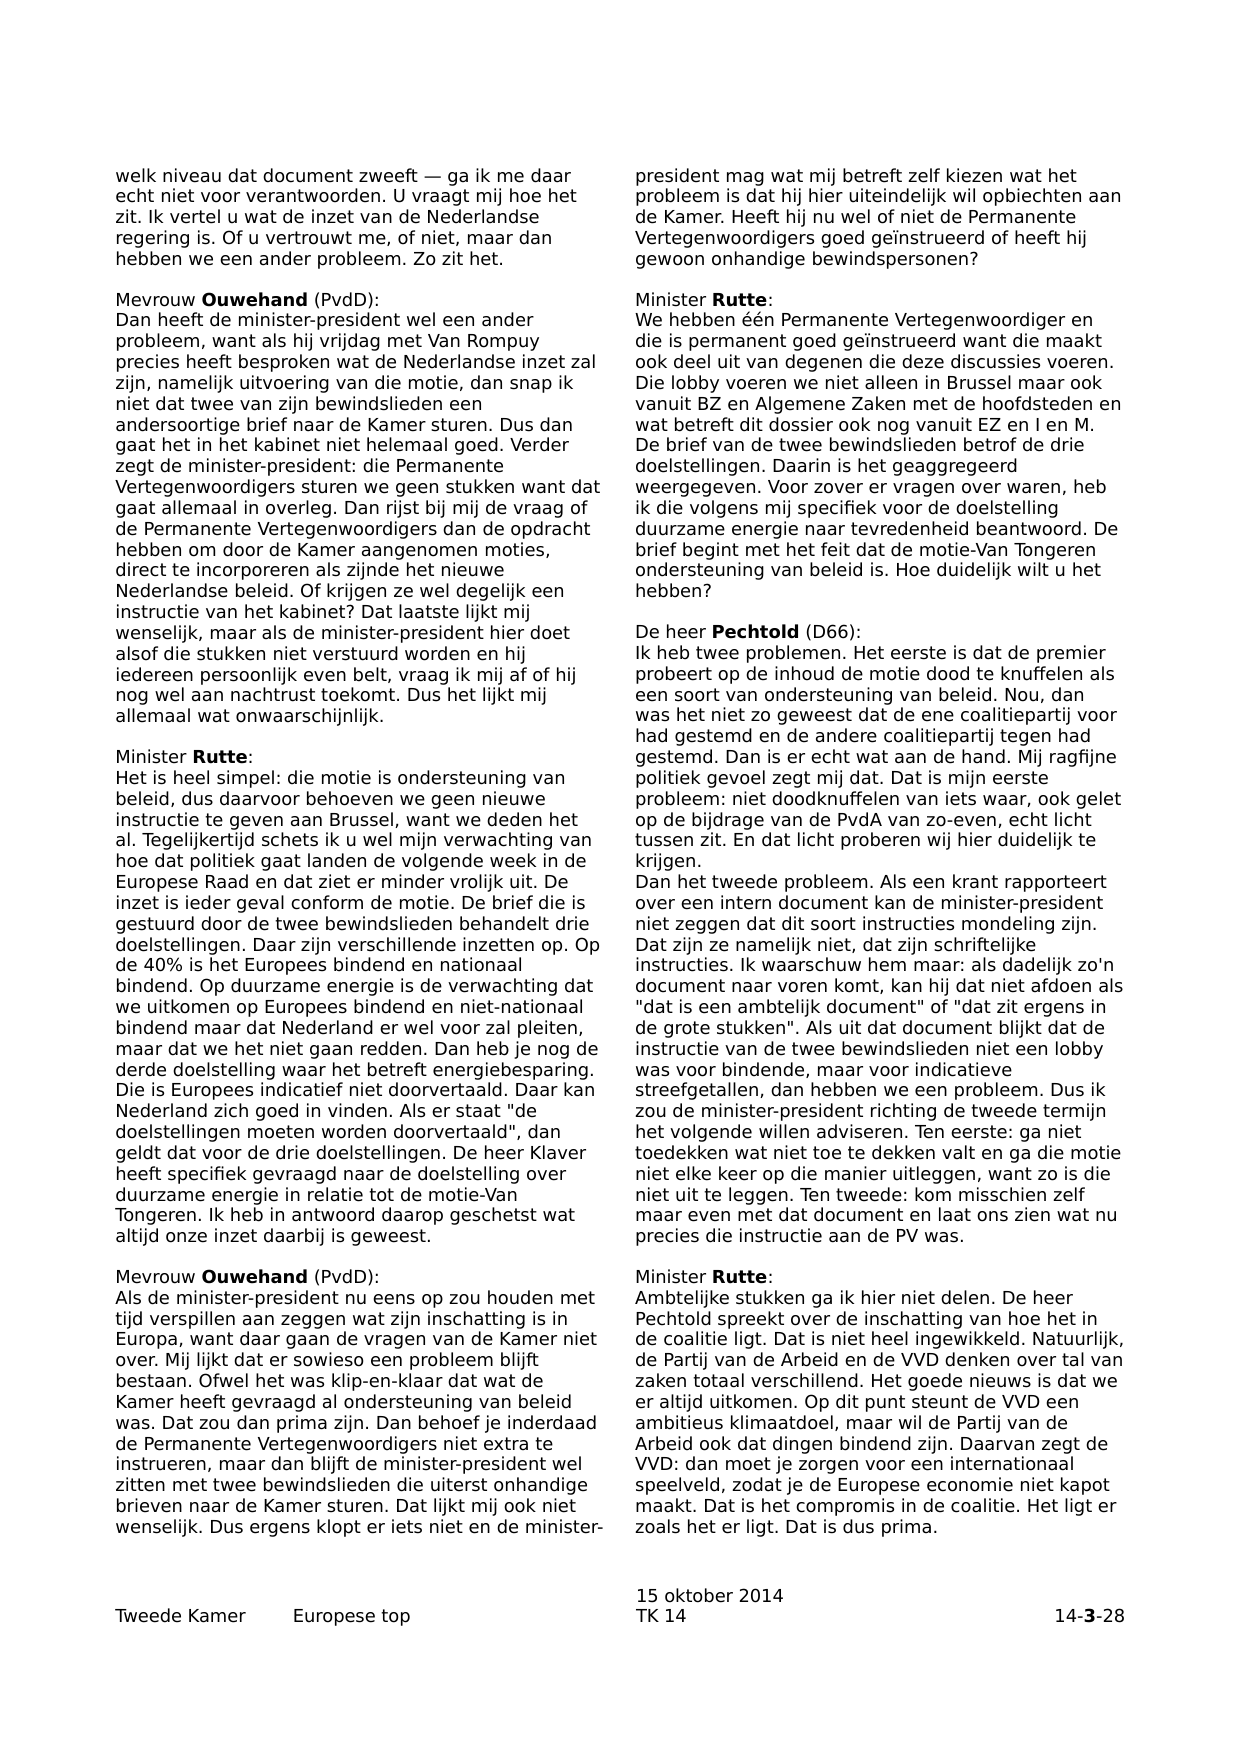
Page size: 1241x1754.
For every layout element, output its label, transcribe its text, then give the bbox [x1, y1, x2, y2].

text Mevrouw Ouwehand (PvdD): [115, 1267, 605, 1287]
text Ambtelijke stukken ga ik hier niet delen. De heer Pechtold spreekt over de inschatting van hoe het in de coalitie ligt. Dat is niet heel ingewikkeld. Natuurlijk, de Partij van de Arbeid en de VVD denken over tal van zaken totaal verschillend. Het goede nieuws is dat we er altijd uitkomen. Op dit punt steunt de VVD een ambitieus klimaatdoel, maar wil de Partij van de Arbeid ook dat dingen bindend zijn. Daarvan zegt de VVD: dan moet je zorgen voor een internationaal speelveld, zodat je de Europese economie niet kapot maakt. Dat is het compromis in de coalitie. Het ligt er zoals het er ligt. Dat is dus prima. [635, 1287, 1125, 1537]
text Dan heeft de minister-president wel een ander probleem, want als hij vrijdag met Van Rompuy precies heeft besproken wat de Nederlandse inzet zal zijn, namelijk uitvoering van die motie, dan snap ik niet dat twee van zijn bewindslieden een andersoortige brief naar de Kamer sturen. Dus dan gaat het in het kabinet niet helemaal goed. Verder zegt de minister-president: die Permanente Vertegenwoordigers sturen we geen stukken want dat gaat allemaal in overleg. Dan rijst bij mij de vraag of de Permanente Vertegenwoordigers dan de opdracht hebben om door de Kamer aangenomen moties, direct te incorporeren als zijnde het nieuwe Nederlandse beleid. Of krijgen ze wel degelijk een instructie van het kabinet? Dat laatste lijkt mij wenselijk, maar als de minister-president hier doet alsof die stukken niet verstuurd worden en hij iedereen persoonlijk even belt, vraag ik mij af of hij nog wel aan nachtrust toekomt. Dus het lijkt mij allemaal wat onwaarschijnlijk. [115, 310, 605, 727]
text Minister Rutte: [635, 1267, 1125, 1287]
text Dan het tweede probleem. Als een krant rapporteert over een intern document kan de minister-president niet zeggen dat dit soort instructies mondeling zijn. Dat zijn ze namelijk niet, dat zijn schriftelijke instructies. Ik waarschuw hem maar: als dadelijk zo'n document naar voren komt, kan hij dat niet afdoen als "dat is een ambtelijk document" of "dat zit ergens in de grote stukken". Als uit dat document blijkt dat de instructie van de twee bewindslieden niet een lobby was voor bindende, maar voor indicatieve streefgetallen, dan hebben we een probleem. Dus ik zou de minister-president richting de tweede termijn het volgende willen adviseren. Ten eerste: ga niet toedekken wat niet toe te dekken valt en ga die motie niet elke keer op die manier uitleggen, want zo is die niet uit te leggen. Ten tweede: kom misschien zelf maar even met dat document en laat ons zien wat nu precies die instructie aan de PV was. [635, 872, 1125, 1247]
text Het is heel simpel: die motie is ondersteuning van beleid, dus daarvoor behoeven we geen nieuwe instructie te geven aan Brussel, want we deden het al. Tegelijkertijd schets ik u wel mijn verwachting van hoe dat politiek gaat landen de volgende week in de Europese Raad en dat ziet er minder vrolijk uit. De inzet is ieder geval conform de motie. De brief die is gestuurd door de twee bewindslieden behandelt drie doelstellingen. Daar zijn verschillende inzetten op. Op de 40% is het Europees bindend en nationaal bindend. Op duurzame energie is de verwachting dat we uitkomen op Europees bindend en niet-nationaal bindend maar dat Nederland er wel voor zal pleiten, maar dat we het niet gaan redden. Dan heb je nog de derde doelstelling waar het betreft energiebesparing. Die is Europees indicatief niet doorvertaald. Daar kan Nederland zich goed in vinden. Als er staat "de doelstellingen moeten worden doorvertaald", dan geldt dat voor de drie doelstellingen. De heer Klaver heeft specifiek gevraagd naar de doelstelling over duurzame energie in relatie tot de motie-Van Tongeren. Ik heb in antwoord daarop geschetst wat altijd onze inzet daarbij is geweest. [115, 768, 605, 1247]
text Minister Rutte: [115, 747, 605, 768]
text Minister Rutte: [635, 289, 1125, 310]
text Als de minister-president nu eens op zou houden met tijd verspillen aan zeggen wat zijn inschatting is in Europa, want daar gaan de vragen van de Kamer niet over. Mij lijkt dat er sowieso een probleem blijft bestaan. Ofwel het was klip-en-klaar dat wat de Kamer heeft gevraagd al ondersteuning van beleid was. Dat zou dan prima zijn. Dan behoef je inderdaad de Permanente Vertegenwoordigers niet extra te instrueren, maar dan blijft de minister-president wel zitten met twee bewindslieden die uiterst onhandige brieven naar de Kamer sturen. Dat lijkt mij ook niet wenselijk. Dus ergens klopt er iets niet en de minister- [115, 1287, 605, 1537]
text We hebben één Permanente Vertegenwoordiger en die is permanent goed geïnstrueerd want die maakt ook deel uit van degenen die deze discussies voeren. Die lobby voeren we niet alleen in Brussel maar ook vanuit BZ en Algemene Zaken met de hoofdsteden en wat betreft dit dossier ook nog vanuit EZ en I en M. De brief van de twee bewindslieden betrof de drie doelstellingen. Daarin is het geaggregeerd weergegeven. Voor zover er vragen over waren, heb ik die volgens mij specifiek voor de doelstelling duurzame energie naar tevredenheid beantwoord. De brief begint met het feit dat de motie-Van Tongeren ondersteuning van beleid is. Hoe duidelijk wilt u het hebben? [635, 310, 1125, 602]
text Mevrouw Ouwehand (PvdD): [115, 289, 605, 310]
text Ik heb twee problemen. Het eerste is dat de premier probeert op de inhoud de motie dood te knuffelen als een soort van ondersteuning van beleid. Nou, dan was het niet zo geweest dat de ene coalitiepartij voor had gestemd en de andere coalitiepartij tegen had gestemd. Dan is er echt wat aan de hand. Mij ragfijne politiek gevoel zegt mij dat. Dat is mijn eerste probleem: niet doodknuffelen van iets waar, ook gelet op de bijdrage van de PvdA van zo-even, echt licht tussen zit. En dat licht proberen wij hier duidelijk te krijgen. [635, 643, 1125, 872]
text De heer Pechtold (D66): [635, 622, 1125, 643]
text welk niveau dat document zweeft — ga ik me daar echt niet voor verantwoorden. U vraagt mij hoe het zit. Ik vertel u wat de inzet van de Nederlandse regering is. Of u vertrouwt me, of niet, maar dan hebben we een ander probleem. Zo zit het. [115, 165, 605, 269]
text president mag wat mij betreft zelf kiezen wat het probleem is dat hij hier uiteindelijk wil opbiechten aan de Kamer. Heeft hij nu wel of niet de Permanente Vertegenwoordigers goed geïnstrueerd of heeft hij gewoon onhandige bewindspersonen? [635, 165, 1125, 269]
